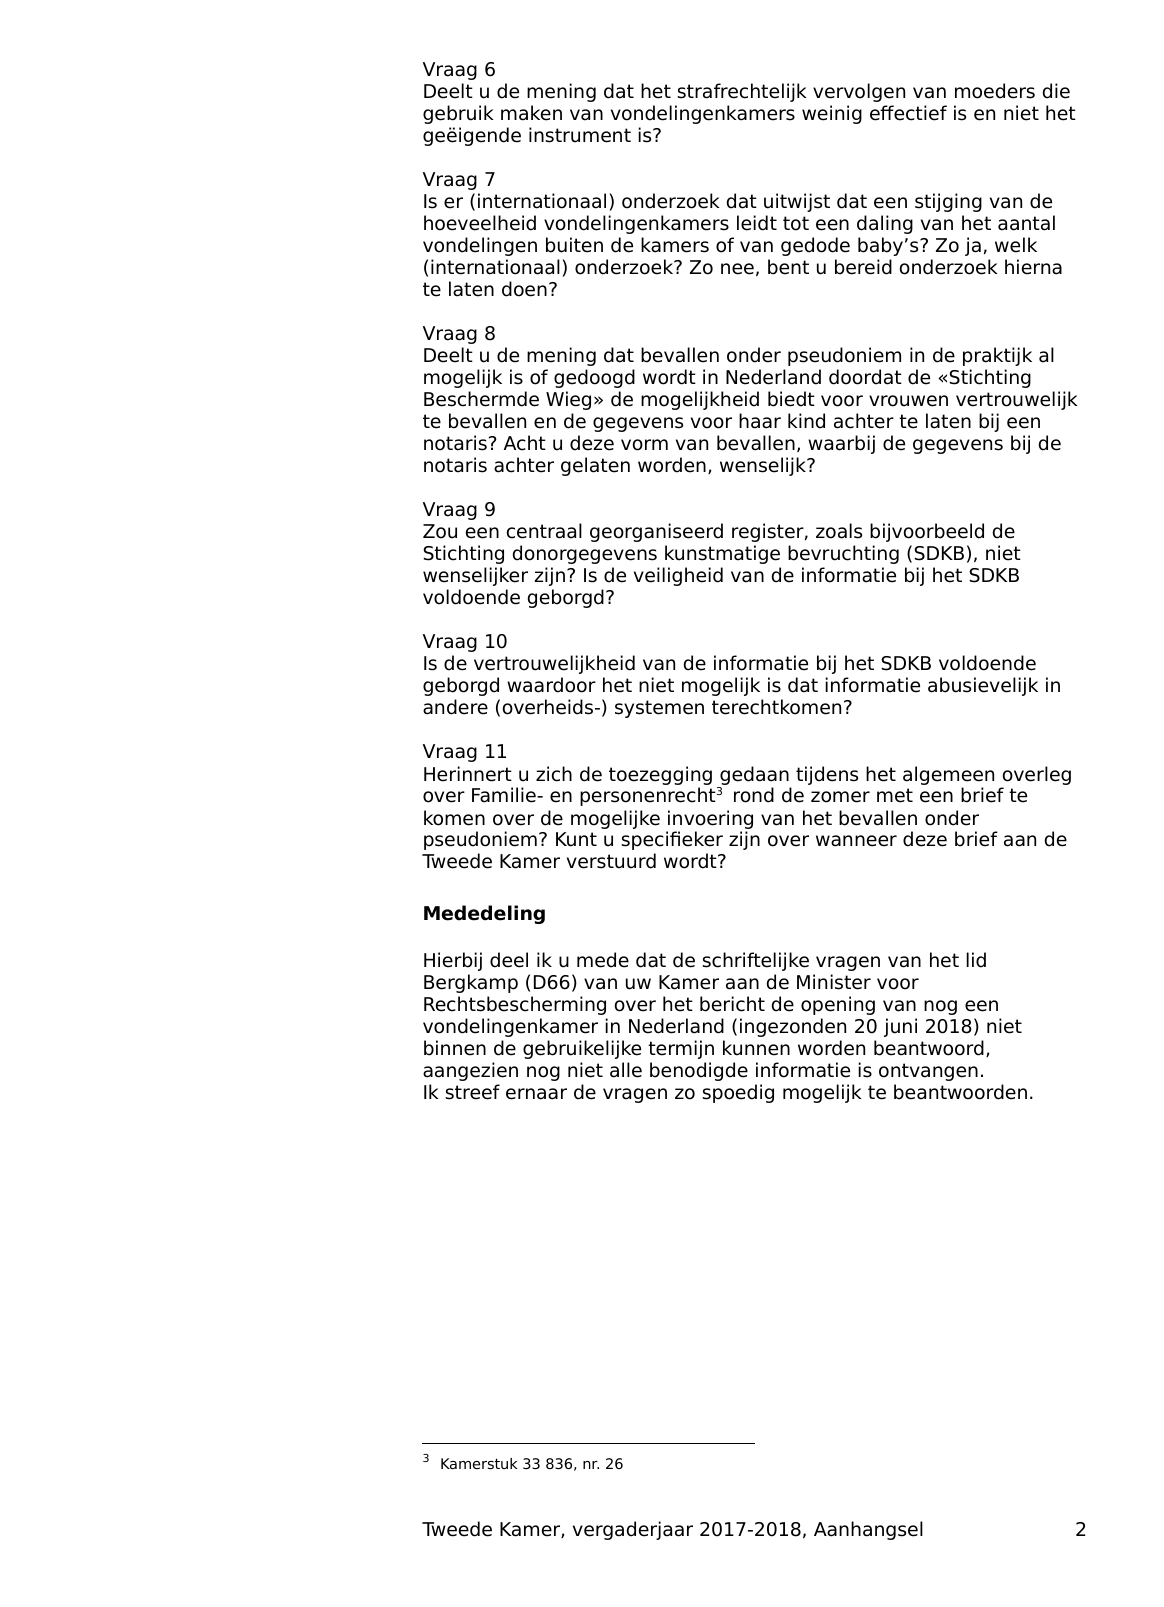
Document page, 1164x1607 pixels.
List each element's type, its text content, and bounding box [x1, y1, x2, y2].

text Deelt u de mening dat het strafrechtelijk vervolgen van moeders die gebruik maken van vondelingenkamers weinig effectief is en niet het geëigende instrument is? [422, 81, 1087, 147]
text Vraag 8 [422, 323, 1087, 345]
text Vraag 6 [422, 59, 1087, 81]
text Zou een centraal georganiseerd register, zoals bijvoorbeeld de Stichting donorgegevens kunstmatige bevruchting (SDKB), niet wenselijker zijn? Is de veiligheid van de informatie bij het SDKB voldoende geborgd? [422, 521, 1087, 609]
text Vraag 11 [422, 741, 1087, 763]
text Hierbij deel ik u mede dat de schriftelijke vragen van het lid Bergkamp (D66) van uw Kamer aan de Minister voor Rechtsbescherming over het bericht de opening van nog een vondelingenkamer in Nederland (ingezonden 20 juni 2018) niet binnen de gebruikelijke termijn kunnen worden beantwoord, aangezien nog niet alle benodigde informatie is ontvangen. [422, 950, 1087, 1082]
text Herinnert u zich de toezegging gedaan tijdens het algemeen overleg over Familie- en personenrecht rond de zomer met een brief te komen over de mogelijke invoering van het bevallen onder pseudoniem? Kunt u specifieker zijn over wanneer deze brief aan de Tweede Kamer verstuurd wordt? [422, 763, 1087, 873]
text Vraag 10 [422, 631, 1087, 653]
subtitle Mededeling [422, 903, 1087, 925]
text Deelt u de mening dat bevallen onder pseudoniem in de praktijk al mogelijk is of gedoogd wordt in Nederland doordat de «Stichting Beschermde Wieg» de mogelijkheid biedt voor vrouwen vertrouwelijk te bevallen en de gegevens voor haar kind achter te laten bij een notaris? Acht u deze vorm van bevallen, waarbij de gegevens bij de notaris achter gelaten worden, wenselijk? [422, 345, 1087, 477]
text Vraag 9 [422, 499, 1087, 521]
text Vraag 7 [422, 169, 1087, 191]
text Is er (internationaal) onderzoek dat uitwijst dat een stijging van de hoeveelheid vondelingenkamers leidt tot een daling van het aantal vondelingen buiten de kamers of van gedode baby’s? Zo ja, welk (internationaal) onderzoek? Zo nee, bent u bereid onderzoek hierna te laten doen? [422, 191, 1087, 301]
text Is de vertrouwelijkheid van de informatie bij het SDKB voldoende geborgd waardoor het niet mogelijk is dat informatie abusievelijk in andere (overheids-) systemen terechtkomen? [422, 653, 1087, 719]
text Kamerstuk 33 836, nr. 26 [422, 1452, 1087, 1474]
text Ik streef ernaar de vragen zo spoedig mogelijk te beantwoorden. [422, 1082, 1087, 1104]
